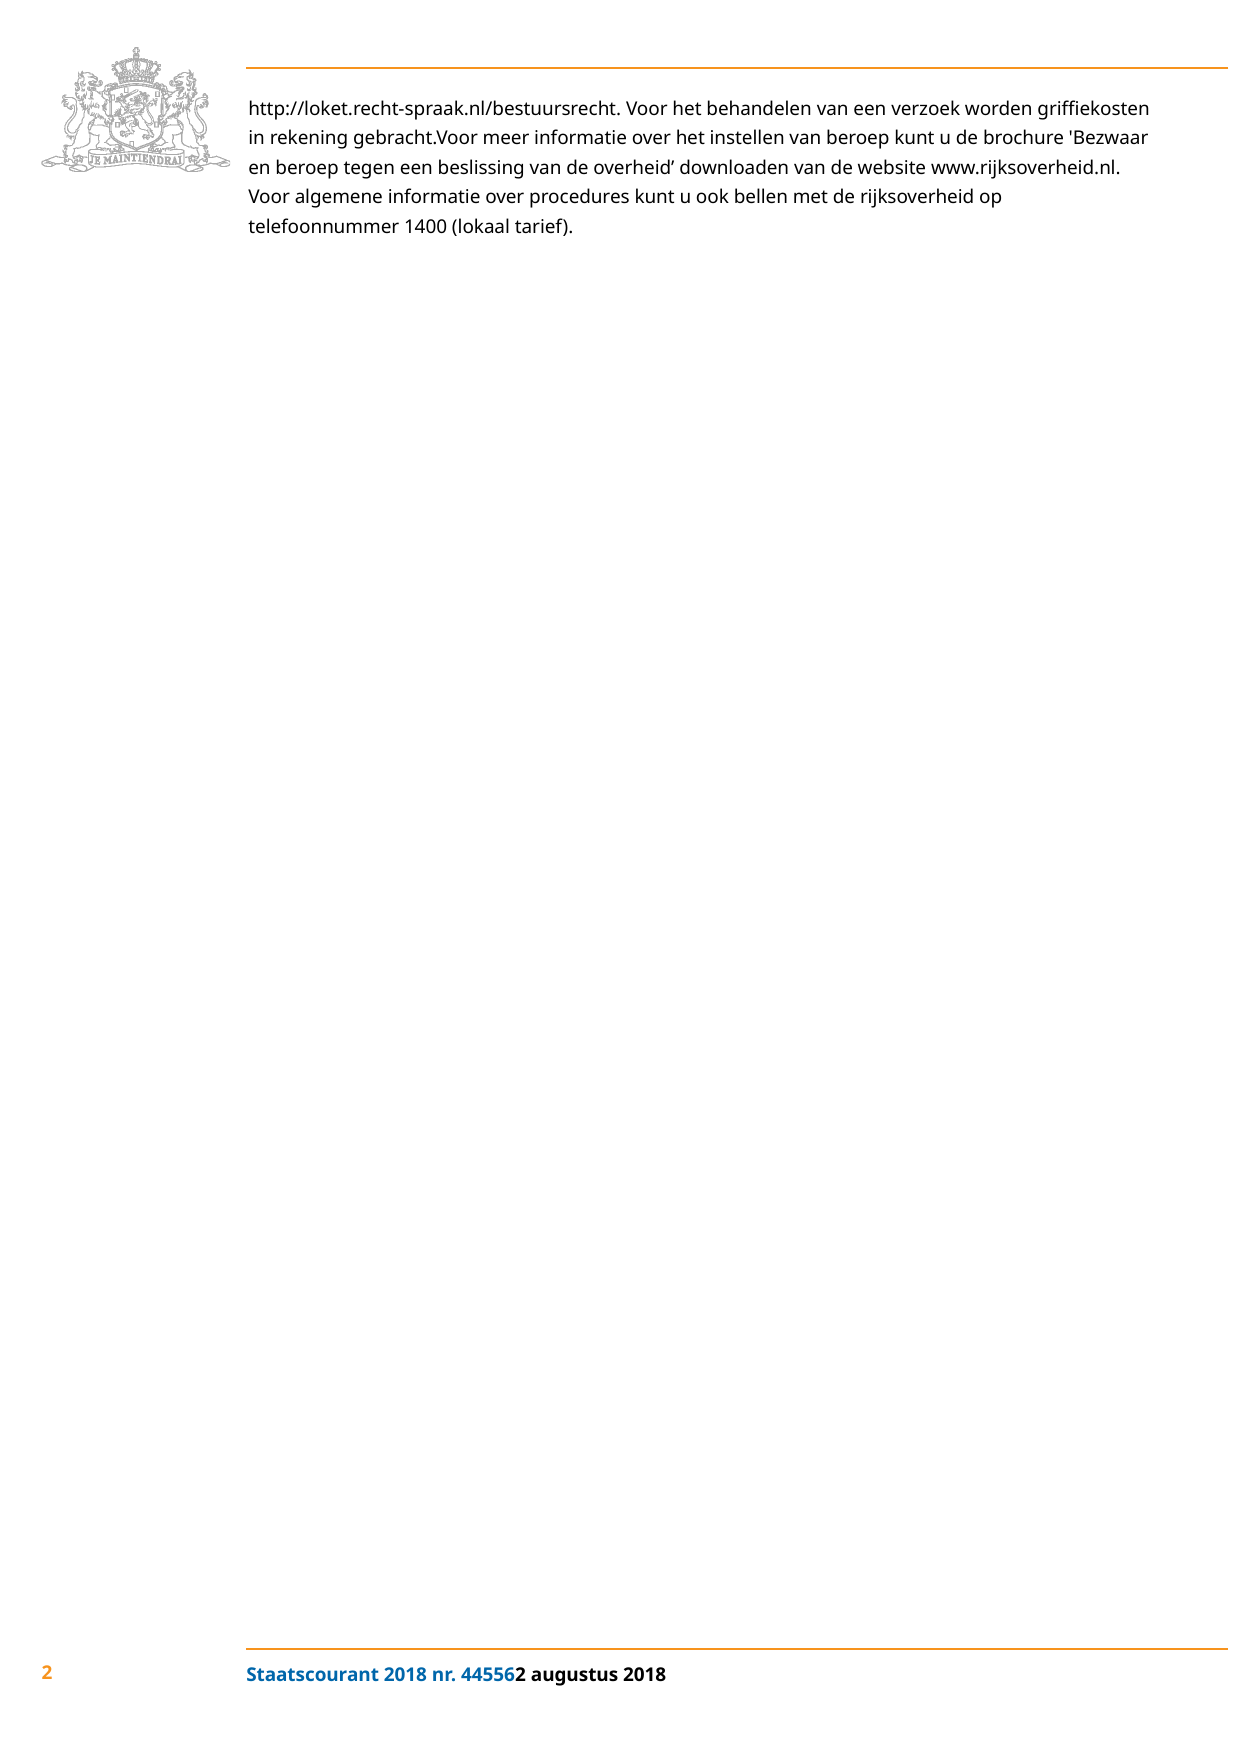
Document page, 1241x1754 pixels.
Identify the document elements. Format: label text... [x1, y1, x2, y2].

picture [41, 47, 231, 172]
text http://loket.recht-spraak.nl/bestuursrecht. Voor het behandelen van een verzoek worden griffiekosten in rekening gebracht.Voor meer informatie over het instellen van beroep kunt u de brochure 'Bezwaar en beroep tegen een beslissing van de overheid’ downloaden van de website www.rijksoverheid.nl. Voor algemene informatie over procedures kunt u ook bellen met de rijksoverheid op telefoonnummer 1400 (lokaal tarief). [248, 95, 1152, 239]
